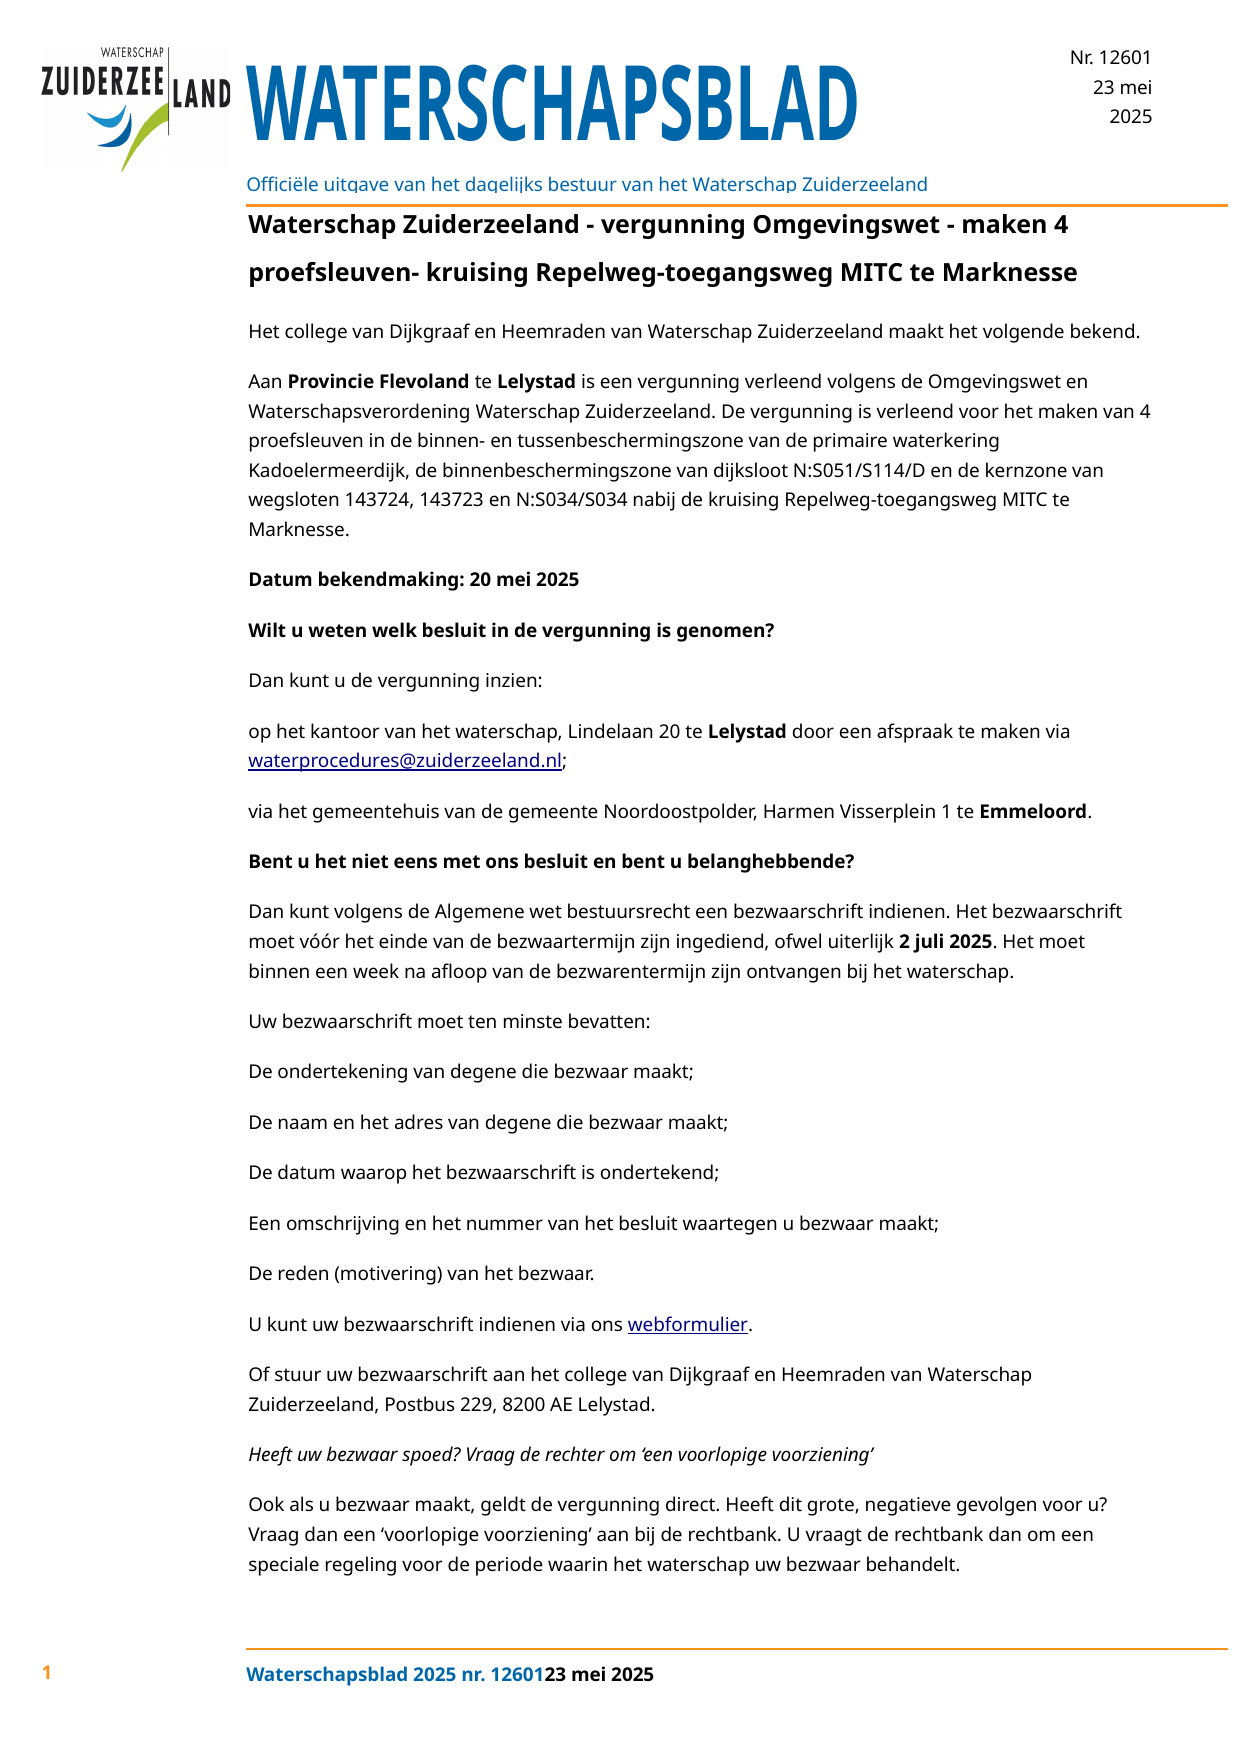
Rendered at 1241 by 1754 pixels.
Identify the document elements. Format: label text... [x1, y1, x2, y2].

text Dan kunt u de vergunning inzien: [248, 667, 1152, 693]
text Waterschap Zuiderzeeland - vergunning Omgevingswet - maken 4 proefsleuven- kruising Repelweg-toegangsweg MITC te Marknesse [248, 207, 1152, 288]
text Datum bekendmaking: 20 mei 2025 [248, 567, 1152, 592]
text op het kantoor van het waterschap, Lindelaan 20 te Lelystad door een afspraak te maken via waterprocedures@zuiderzeeland.nl; [248, 718, 1152, 773]
text De reden (motivering) van het bezwaar. [248, 1260, 1152, 1286]
text De datum waarop het bezwaarschrift is ondertekend; [248, 1159, 1152, 1185]
text Wilt u weten welk besluit in de vergunning is genomen? [248, 617, 1152, 643]
text Bent u het niet eens met ons besluit en bent u belanghebbende? [248, 848, 1152, 874]
text Aan Provincie Flevoland te Lelystad is een vergunning verleend volgens de Omgevingswet en Waterschapsverordening Waterschap Zuiderzeeland. De vergunning is verleend voor het maken van 4 proefsleuven in de binnen- en tussenbeschermingszone van de primaire waterkering Kadoelermeerdijk, de binnenbeschermingszone van dijksloot N:S051/S114/D en de kernzone van wegsloten 143724, 143723 en N:S034/S034 nabij de kruising Repelweg-toegangsweg MITC te Marknesse. [248, 368, 1152, 542]
text U kunt uw bezwaarschrift indienen via ons webformulier. [248, 1311, 1152, 1337]
text Dan kunt volgens de Algemene wet bestuursrecht een bezwaarschrift indienen. Het bezwaarschrift moet vóór het einde van de bezwaartermijn zijn ingediend, ofwel uiterlijk 2 juli 2025. Het moet binnen een week na afloop van de bezwarentermijn zijn ontvangen bij het waterschap. [248, 899, 1152, 984]
picture [41, 47, 231, 172]
text Uw bezwaarschrift moet ten minste bevatten: [248, 1008, 1152, 1034]
text Of stuur uw bezwaarschrift aan het college van Dijkgraaf en Heemraden van Waterschap Zuiderzeeland, Postbus 229, 8200 AE Lelystad. [248, 1361, 1152, 1417]
text via het gemeentehuis van de gemeente Noordoostpolder, Harmen Visserplein 1 te Emmeloord. [248, 798, 1152, 824]
text Een omschrijving en het nummer van het besluit waartegen u bezwaar maakt; [248, 1210, 1152, 1236]
text Het college van Dijkgraaf en Heemraden van Waterschap Zuiderzeeland maakt het volgende bekend. [248, 318, 1152, 344]
text Heeft uw bezwaar spoed? Vraag de rechter om ‘een voorlopige voorziening’ [248, 1441, 1152, 1467]
text De ondertekening van degene die bezwaar maakt; [248, 1059, 1152, 1084]
text De naam en het adres van degene die bezwaar maakt; [248, 1109, 1152, 1135]
text Ook als u bezwaar maakt, geldt de vergunning direct. Heeft dit grote, negatieve gevolgen voor u? Vraag dan een ‘voorlopige voorziening’ aan bij de rechtbank. U vraagt de rechtbank dan om een speciale regeling voor de periode waarin het waterschap uw bezwaar behandelt. [248, 1492, 1152, 1577]
